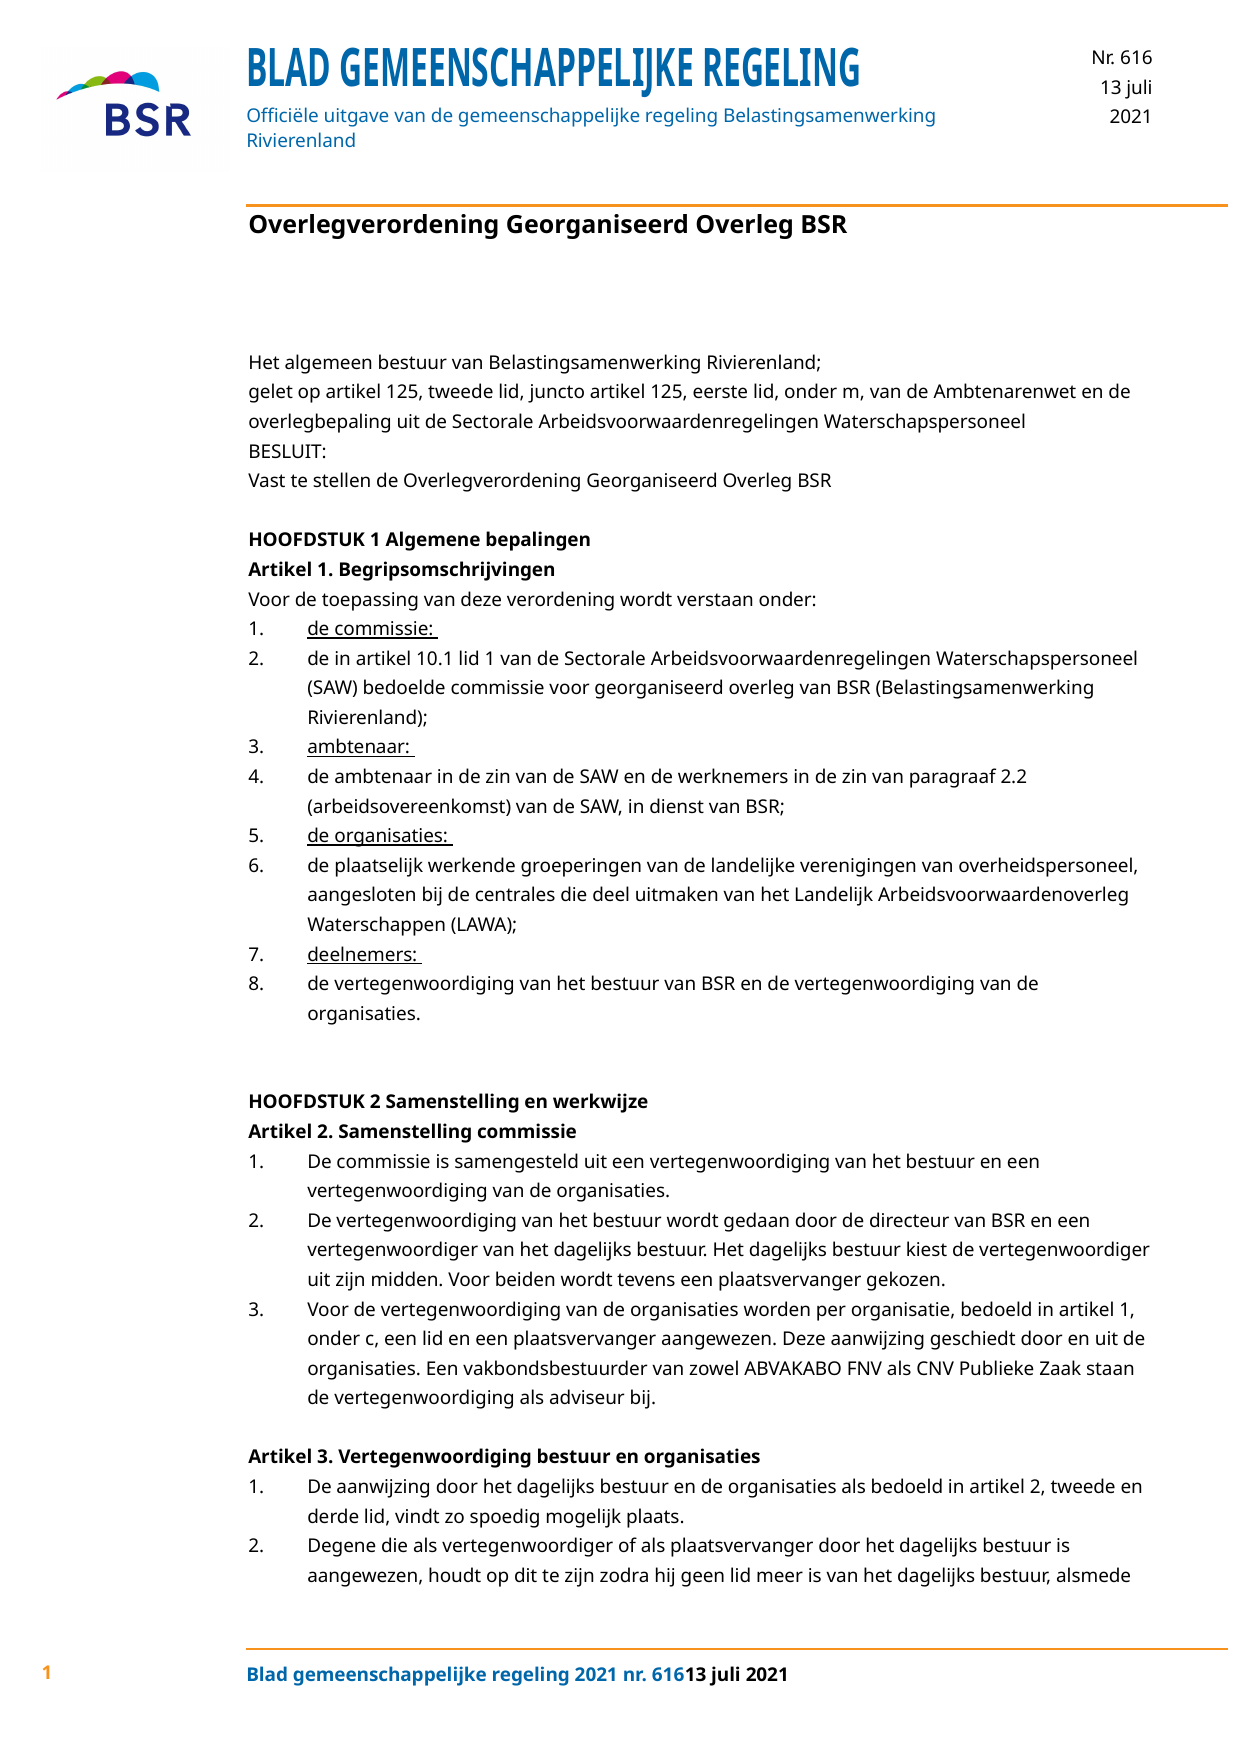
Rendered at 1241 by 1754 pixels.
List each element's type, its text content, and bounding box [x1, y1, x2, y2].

text Artikel 3. Vertegenwoordiging bestuur en organisaties [248, 1444, 1152, 1469]
list de in artikel 10.1 lid 1 van de Sectorale Arbeidsvoorwaardenregelingen Waterschapspersoneel (SAW) bedoelde commissie voor georganiseerd overleg van BSR (Belastingsamenwerking Rivierenland); [248, 645, 1152, 730]
text BESLUIT: [248, 438, 1152, 464]
list de ambtenaar in de zin van de SAW en de werknemers in de zin van paragraaf 2.2 (arbeidsovereenkomst) van de SAW, in dienst van BSR; [248, 763, 1152, 819]
text HOOFDSTUK 1 Algemene bepalingen [248, 527, 1152, 552]
text Artikel 2. Samenstelling commissie [248, 1118, 1152, 1144]
list de organisaties: [248, 822, 1152, 848]
text Voor de toepassing van deze verordening wordt verstaan onder: [248, 586, 1152, 612]
text gelet op artikel 125, tweede lid, juncto artikel 125, eerste lid, onder m, van de Ambtenarenwet en de overlegbepaling uit de Sectorale Arbeidsvoorwaardenregelingen Waterschapspersoneel [248, 379, 1152, 434]
text HOOFDSTUK 2 Samenstelling en werkwijze [248, 1089, 1152, 1114]
list De aanwijzing door het dagelijks bestuur en de organisaties als bedoeld in artikel 2, tweede en derde lid, vindt zo spoedig mogelijk plaats. [248, 1473, 1152, 1529]
list De vertegenwoordiging van het bestuur wordt gedaan door de directeur van BSR en een vertegenwoordiger van het dagelijks bestuur. Het dagelijks bestuur kiest de vertegenwoordiger uit zijn midden. Voor beiden wordt tevens een plaatsvervanger gekozen. [248, 1207, 1152, 1292]
list de commissie: [248, 615, 1152, 641]
list Voor de vertegenwoordiging van de organisaties worden per organisatie, bedoeld in artikel 1, onder c, een lid en een plaatsvervanger aangewezen. Deze aanwijzing geschiedt door en uit de organisaties. Een vakbondsbestuurder van zowel ABVAKABO FNV als CNV Publieke Zaak staan de vertegenwoordiging als adviseur bij. [248, 1296, 1152, 1410]
list Degene die als vertegenwoordiger of als plaatsvervanger door het dagelijks bestuur is aangewezen, houdt op dit te zijn zodra hij geen lid meer is van het dagelijks bestuur, alsmede [248, 1532, 1152, 1588]
list de vertegenwoordiging van het bestuur van BSR en de vertegenwoordiging van de organisaties. [248, 970, 1152, 1026]
text Overlegverordening Georganiseerd Overleg BSR [248, 207, 1152, 241]
list de plaatselijk werkende groeperingen van de landelijke verenigingen van overheidspersoneel, aangesloten bij de centrales die deel uitmaken van het Landelijk Arbeidsvoorwaardenoverleg Waterschappen (LAWA); [248, 852, 1152, 937]
list De commissie is samengesteld uit een vertegenwoordiging van het bestuur en een vertegenwoordiging van de organisaties. [248, 1148, 1152, 1203]
text Artikel 1. Begripsomschrijvingen [248, 556, 1152, 582]
list deelnemers: [248, 941, 1152, 967]
text Het algemeen bestuur van Belastingsamenwerking Rivierenland; [248, 349, 1152, 375]
picture [41, 47, 231, 172]
text Vast te stellen de Overlegverordening Georganiseerd Overleg BSR [248, 467, 1152, 493]
list ambtenaar: [248, 734, 1152, 759]
